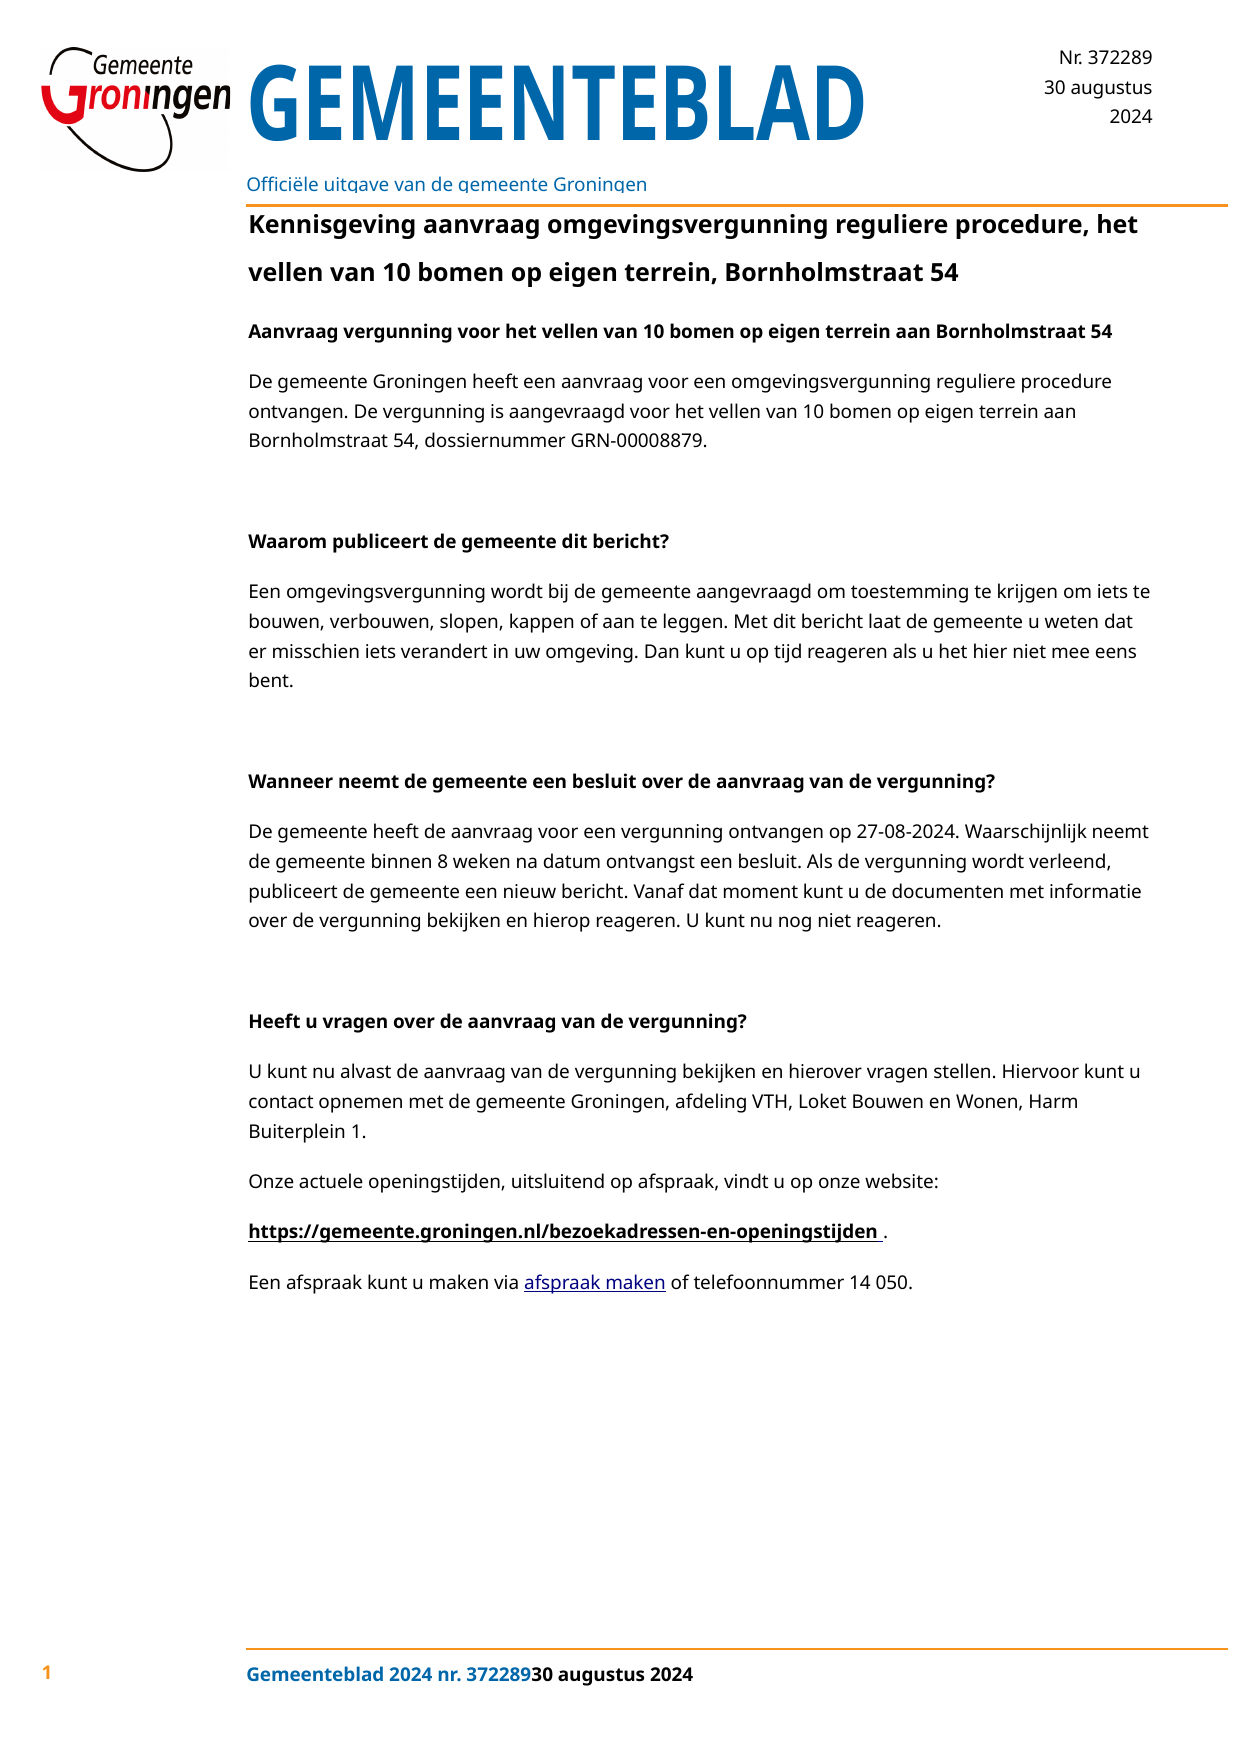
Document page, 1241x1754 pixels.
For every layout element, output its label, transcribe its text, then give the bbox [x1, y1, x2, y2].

text Kennisgeving aanvraag omgevingsvergunning reguliere procedure, het vellen van 10 bomen op eigen terrein, Bornholmstraat 54 [248, 207, 1152, 288]
text Aanvraag vergunning voor het vellen van 10 bomen op eigen terrein aan Bornholmstraat 54 [248, 318, 1152, 344]
text De gemeente heeft de aanvraag voor een vergunning ontvangen op 27-08-2024. Waarschijnlijk neemt de gemeente binnen 8 weken na datum ontvangst een besluit. Als de vergunning wordt verleend, publiceert de gemeente een nieuw bericht. Vanaf dat moment kunt u de documenten met informatie over de vergunning bekijken en hierop reageren. U kunt nu nog niet reageren. [248, 819, 1152, 933]
picture [41, 47, 231, 172]
text Wanneer neemt de gemeente een besluit over de aanvraag van de vergunning? [248, 768, 1152, 794]
text Onze actuele openingstijden, uitsluitend op afspraak, vindt u op onze website: [248, 1168, 1152, 1194]
text Een afspraak kunt u maken via afspraak maken of telefoonnummer 14 050. [248, 1269, 1152, 1295]
text U kunt nu alvast de aanvraag van de vergunning bekijken en hierover vragen stellen. Hiervoor kunt u contact opnemen met de gemeente Groningen, afdeling VTH, Loket Bouwen en Wonen, Harm Buiterplein 1. [248, 1059, 1152, 1144]
text Heeft u vragen over de aanvraag van de vergunning? [248, 1008, 1152, 1034]
text Waarom publiceert de gemeente dit bericht? [248, 528, 1152, 554]
text https://gemeente.groningen.nl/bezoekadressen-en-openingstijden . [248, 1219, 1152, 1244]
text Een omgevingsvergunning wordt bij de gemeente aangevraagd om toestemming te krijgen om iets te bouwen, verbouwen, slopen, kappen of aan te leggen. Met dit bericht laat de gemeente u weten dat er misschien iets verandert in uw omgeving. Dan kunt u op tijd reageren als u het hier niet mee eens bent. [248, 579, 1152, 693]
text De gemeente Groningen heeft een aanvraag voor een omgevingsvergunning reguliere procedure ontvangen. De vergunning is aangevraagd voor het vellen van 10 bomen op eigen terrein aan Bornholmstraat 54, dossiernummer GRN-00008879. [248, 368, 1152, 453]
